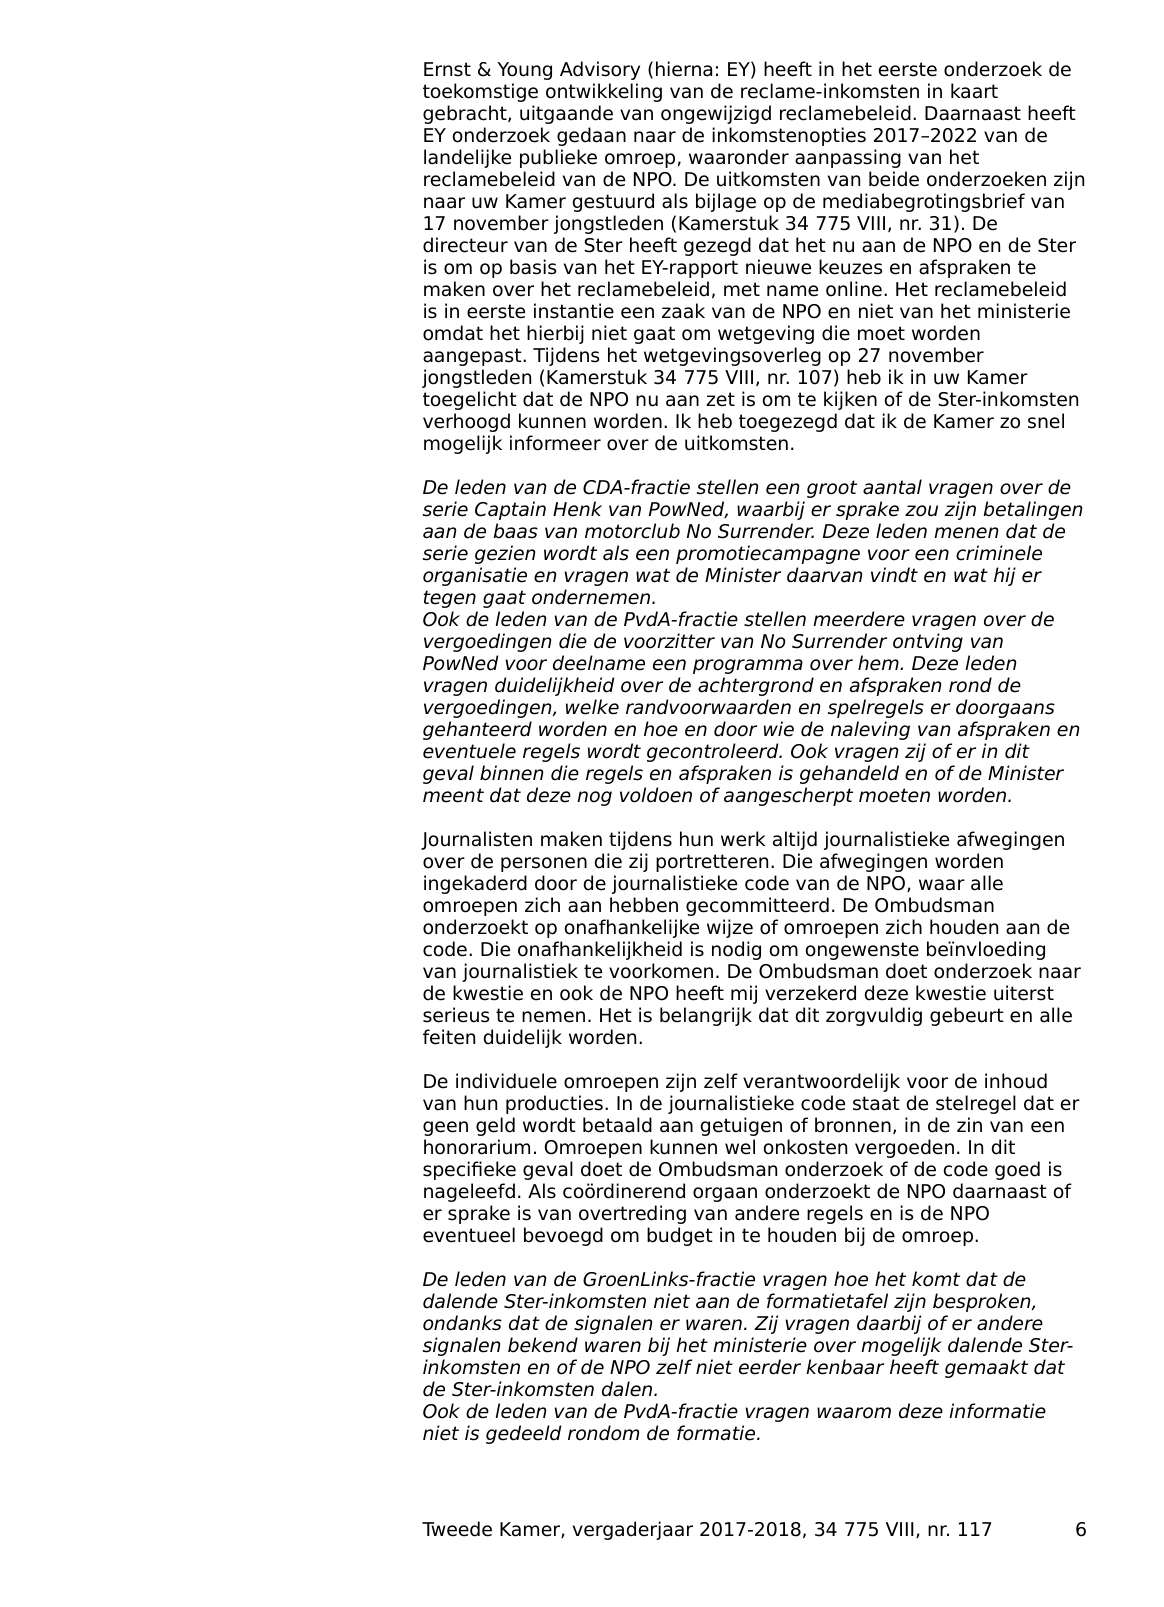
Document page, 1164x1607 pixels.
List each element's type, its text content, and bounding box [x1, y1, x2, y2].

text Journalisten maken tijdens hun werk altijd journalistieke afwegingen over de personen die zij portretteren. Die afwegingen worden ingekaderd door de journalistieke code van de NPO, waar alle omroepen zich aan hebben gecommitteerd. De Ombudsman onderzoekt op onafhankelijke wijze of omroepen zich houden aan de code. Die onafhankelijkheid is nodig om ongewenste beïnvloeding van journalistiek te voorkomen. De Ombudsman doet onderzoek naar de kwestie en ook de NPO heeft mij verzekerd deze kwestie uiterst serieus te nemen. Het is belangrijk dat dit zorgvuldig gebeurt en alle feiten duidelijk worden. [422, 829, 1087, 1048]
text De leden van de CDA-fractie stellen een groot aantal vragen over de serie Captain Henk van PowNed, waarbij er sprake zou zijn betalingen aan de baas van motorclub No Surrender. Deze leden menen dat de serie gezien wordt als een promotiecampagne voor een criminele organisatie en vragen wat de Minister daarvan vindt en wat hij er tegen gaat ondernemen. [422, 477, 1087, 609]
text Ook de leden van de PvdA-fractie vragen waarom deze informatie niet is gedeeld rondom de formatie. [422, 1401, 1087, 1444]
text Ook de leden van de PvdA-fractie stellen meerdere vragen over de vergoedingen die de voorzitter van No Surrender ontving van PowNed voor deelname een programma over hem. Deze leden vragen duidelijkheid over de achtergrond en afspraken rond de vergoedingen, welke randvoorwaarden en spelregels er doorgaans gehanteerd worden en hoe en door wie de naleving van afspraken en eventuele regels wordt gecontroleerd. Ook vragen zij of er in dit geval binnen die regels en afspraken is gehandeld en of de Minister meent dat deze nog voldoen of aangescherpt moeten worden. [422, 609, 1087, 807]
text De individuele omroepen zijn zelf verantwoordelijk voor de inhoud van hun producties. In de journalistieke code staat de stelregel dat er geen geld wordt betaald aan getuigen of bronnen, in de zin van een honorarium. Omroepen kunnen wel onkosten vergoeden. In dit specifieke geval doet de Ombudsman onderzoek of de code goed is nageleefd. Als coördinerend orgaan onderzoekt de NPO daarnaast of er sprake is van overtreding van andere regels en is de NPO eventueel bevoegd om budget in te houden bij de omroep. [422, 1071, 1087, 1247]
text De leden van de GroenLinks-fractie vragen hoe het komt dat de dalende Ster-inkomsten niet aan de formatietafel zijn besproken, ondanks dat de signalen er waren. Zij vragen daarbij of er andere signalen bekend waren bij het ministerie over mogelijk dalende Ster-inkomsten en of de NPO zelf niet eerder kenbaar heeft gemaakt dat de Ster-inkomsten dalen. [422, 1269, 1087, 1401]
text Ernst & Young Advisory (hierna: EY) heeft in het eerste onderzoek de toekomstige ontwikkeling van de reclame-inkomsten in kaart gebracht, uitgaande van ongewijzigd reclamebeleid. Daarnaast heeft EY onderzoek gedaan naar de inkomstenopties 2017–2022 van de landelijke publieke omroep, waaronder aanpassing van het reclamebeleid van de NPO. De uitkomsten van beide onderzoeken zijn naar uw Kamer gestuurd als bijlage op de mediabegrotingsbrief van 17 november jongstleden (Kamerstuk 34 775 VIII, nr. 31). De directeur van de Ster heeft gezegd dat het nu aan de NPO en de Ster is om op basis van het EY-rapport nieuwe keuzes en afspraken te maken over het reclamebeleid, met name online. Het reclamebeleid is in eerste instantie een zaak van de NPO en niet van het ministerie omdat het hierbij niet gaat om wetgeving die moet worden aangepast. Tijdens het wetgevingsoverleg op 27 november jongstleden (Kamerstuk 34 775 VIII, nr. 107) heb ik in uw Kamer toegelicht dat de NPO nu aan zet is om te kijken of de Ster-inkomsten verhoogd kunnen worden. Ik heb toegezegd dat ik de Kamer zo snel mogelijk informeer over de uitkomsten. [422, 59, 1087, 455]
